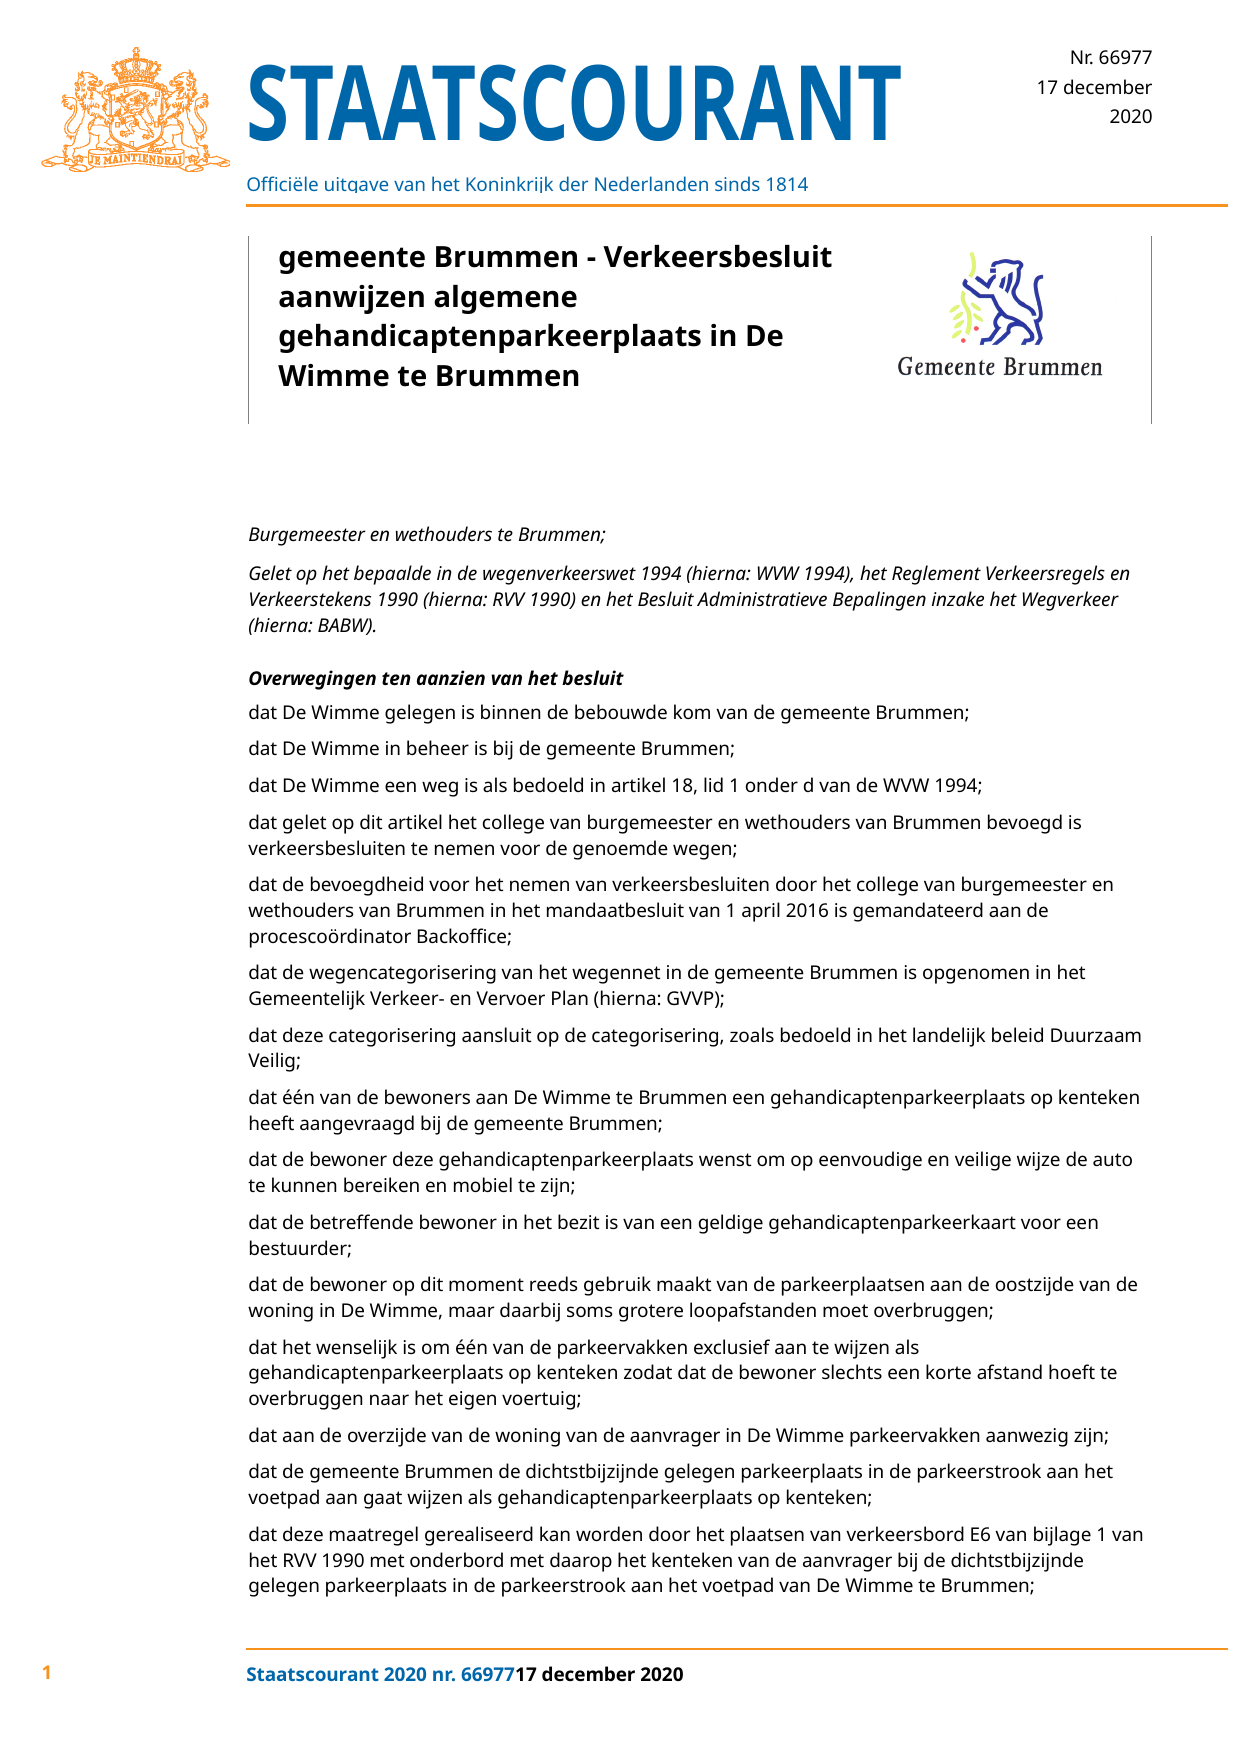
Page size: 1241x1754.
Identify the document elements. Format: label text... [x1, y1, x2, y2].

text dat de betreffende bewoner in het bezit is van een geldige gehandicaptenparkeerkaart voor een bestuurder; [248, 1209, 1152, 1261]
text Overwegingen ten aanzien van het besluit [248, 665, 1152, 691]
text dat de wegencategorisering van het wegennet in de gemeente Brummen is opgenomen in het Gemeentelijk Verkeer- en Vervoer Plan (hierna: GVVP); [248, 959, 1152, 1011]
text dat deze categorisering aansluit op de categorisering, zoals bedoeld in het landelijk beleid Duurzaam Veilig; [248, 1022, 1152, 1073]
text Burgemeester en wethouders te Brummen; [248, 521, 1152, 547]
text dat de bewoner op dit moment reeds gebruik maakt van de parkeerplaatsen aan de oostzijde van de woning in De Wimme, maar daarbij soms grotere loopafstanden moet overbruggen; [248, 1271, 1152, 1323]
text dat De Wimme in beheer is bij de gemeente Brummen; [248, 736, 1152, 761]
text dat het wenselijk is om één van de parkeervakken exclusief aan te wijzen als gehandicaptenparkeerplaats op kenteken zodat dat de bewoner slechts een korte afstand hoeft te overbruggen naar het eigen voertuig; [248, 1334, 1152, 1411]
text Gelet op het bepaalde in de wegenverkeerswet 1994 (hierna: WVW 1994), het Reglement Verkeersregels en Verkeerstekens 1990 (hierna: RVV 1990) en het Besluit Administratieve Bepalingen inzake het Wegverkeer (hierna: BABW). [248, 561, 1152, 638]
text dat De Wimme een weg is als bedoeld in artikel 18, lid 1 onder d van de WVW 1994; [248, 772, 1152, 798]
text dat de bewoner deze gehandicaptenparkeerplaats wenst om op eenvoudige en veilige wijze de auto te kunnen bereiken en mobiel te zijn; [248, 1147, 1152, 1198]
text dat de bevoegdheid voor het nemen van verkeersbesluiten door het college van burgemeester en wethouders van Brummen in het mandaatbesluit van 1 april 2016 is gemandateerd aan de procescoördinator Backoffice; [248, 871, 1152, 948]
text dat de gemeente Brummen de dichtstbijzijnde gelegen parkeerplaats in de parkeerstrook aan het voetpad aan gaat wijzen als gehandicaptenparkeerplaats op kenteken; [248, 1459, 1152, 1510]
table_header [850, 236, 1151, 424]
picture [41, 47, 231, 172]
picture [882, 236, 1119, 393]
text dat De Wimme gelegen is binnen de bebouwde kom van de gemeente Brummen; [248, 699, 1152, 725]
text dat gelet op dit artikel het college van burgemeester en wethouders van Brummen bevoegd is verkeersbesluiten te nemen voor de genoemde wegen; [248, 809, 1152, 860]
table_header gemeente Brummen - Verkeersbesluit aanwijzen algemene gehandicaptenparkeerplaats in De Wimme te Brummen [249, 236, 850, 424]
text dat één van de bewoners aan De Wimme te Brummen een gehandicaptenparkeerplaats op kenteken heeft aangevraagd bij de gemeente Brummen; [248, 1084, 1152, 1136]
text dat aan de overzijde van de woning van de aanvrager in De Wimme parkeervakken aanwezig zijn; [248, 1422, 1152, 1448]
text dat deze maatregel gerealiseerd kan worden door het plaatsen van verkeersbord E6 van bijlage 1 van het RVV 1990 met onderbord met daarop het kenteken van de aanvrager bij de dichtstbijzijnde gelegen parkeerplaats in de parkeerstrook aan het voetpad van De Wimme te Brummen; [248, 1521, 1152, 1598]
